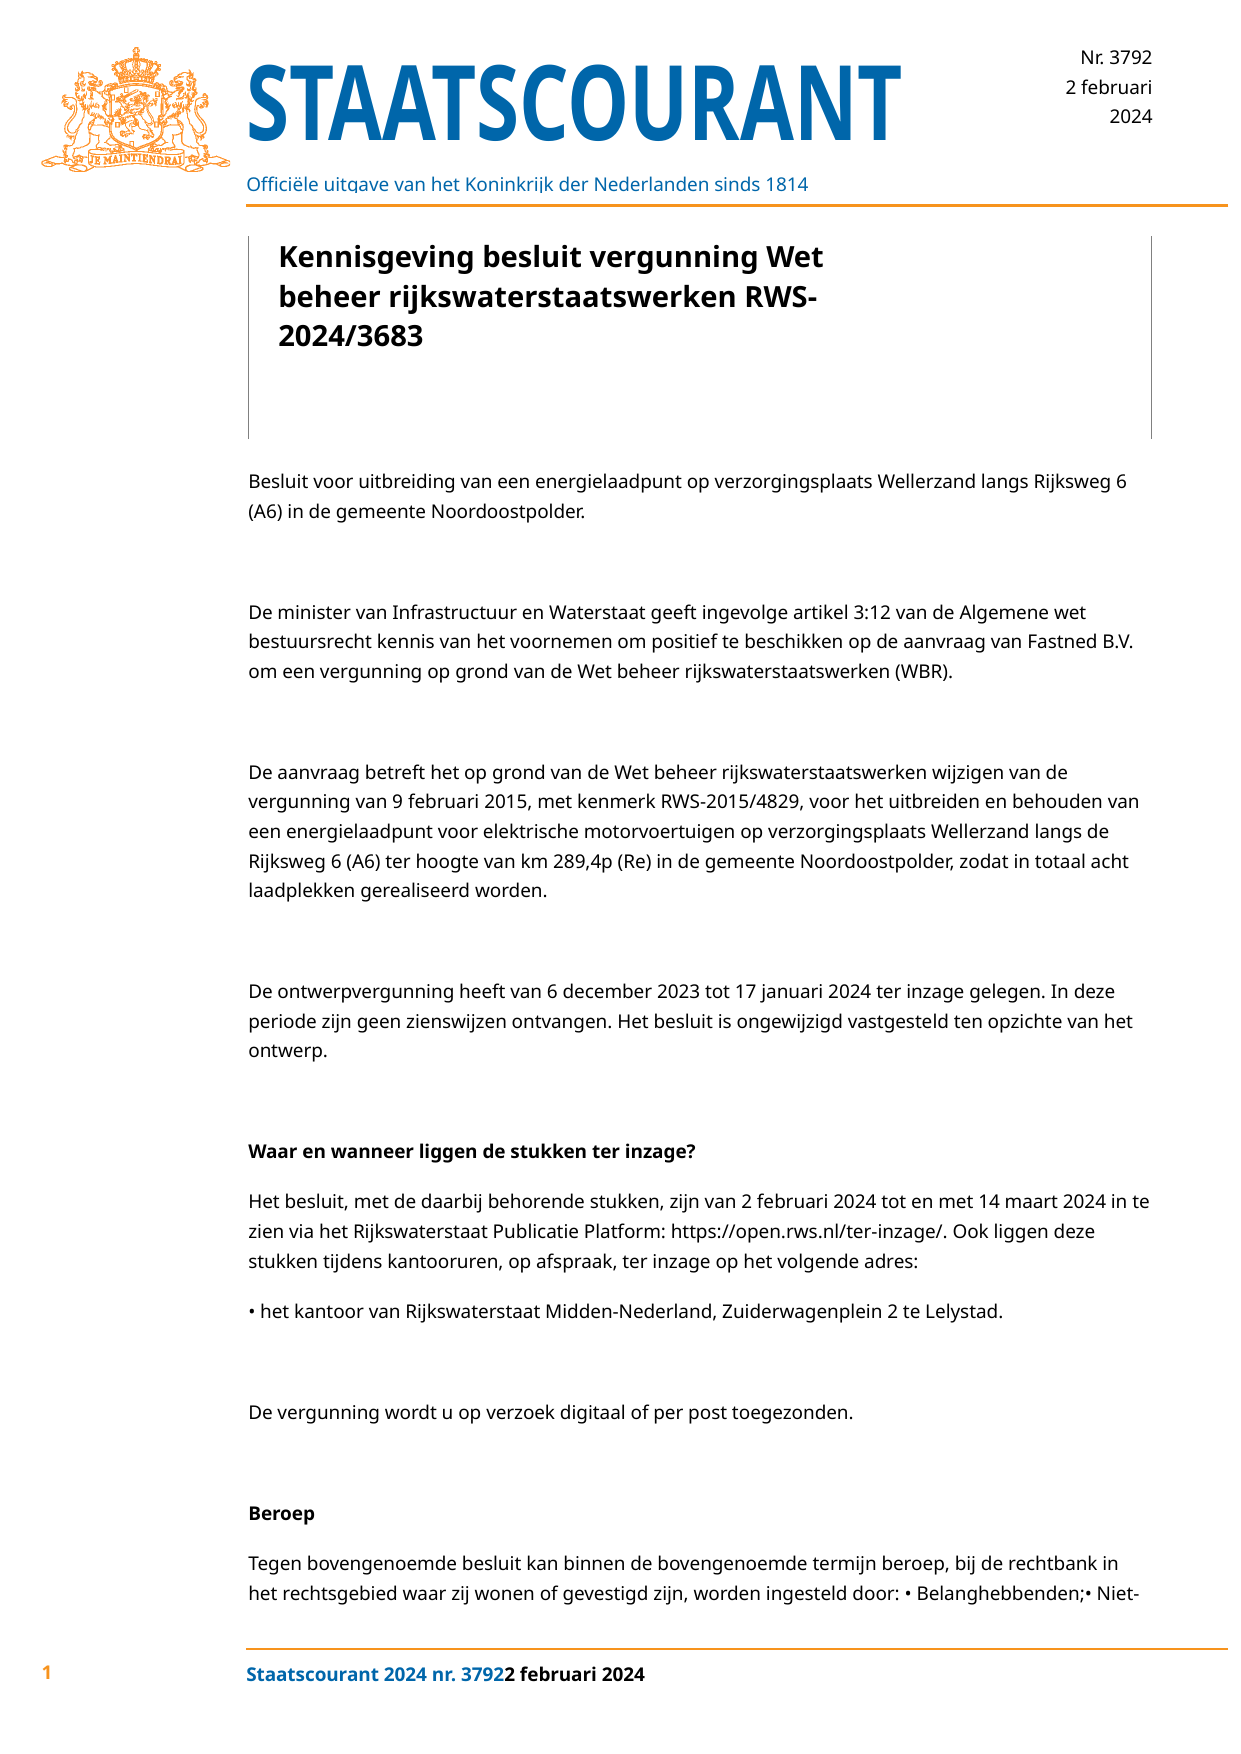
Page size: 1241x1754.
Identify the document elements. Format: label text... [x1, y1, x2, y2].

text De minister van Infrastructuur en Waterstaat geeft ingevolge artikel 3:12 van de Algemene wet bestuursrecht kennis van het voornemen om positief te beschikken op de aanvraag van Fastned B.V. om een vergunning op grond van de Wet beheer rijkswaterstaatswerken (WBR). [248, 599, 1152, 684]
picture [912, 236, 1090, 414]
text Waar en wanneer liggen de stukken ter inzage? [248, 1138, 1152, 1164]
text • het kantoor van Rijkswaterstaat Midden-Nederland, Zuiderwagenplein 2 te Lelystad. [248, 1298, 1152, 1324]
text De ontwerpvergunning heeft van 6 december 2023 tot 17 januari 2024 ter inzage gelegen. In deze periode zijn geen zienswijzen ontvangen. Het besluit is ongewijzigd vastgesteld ten opzichte van het ontwerp. [248, 978, 1152, 1063]
text De vergunning wordt u op verzoek digitaal of per post toegezonden. [248, 1399, 1152, 1425]
table_header [1090, 236, 1151, 413]
table_header Kennisgeving besluit vergunning Wet beheer rijkswaterstaatswerken RWS-2024/3683 [249, 236, 850, 439]
table_header [850, 236, 912, 413]
text Beroep [248, 1500, 1152, 1526]
table_header [850, 414, 1151, 439]
text De aanvraag betreft het op grond van de Wet beheer rijkswaterstaatswerken wijzigen van de vergunning van 9 februari 2015, met kenmerk RWS-2015/4829, voor het uitbreiden en behouden van een energielaadpunt voor elektrische motorvoertuigen op verzorgingsplaats Wellerzand langs de Rijksweg 6 (A6) ter hoogte van km 289,4p (Re) in de gemeente Noordoostpolder, zodat in totaal acht laadplekken gerealiseerd worden. [248, 759, 1152, 903]
picture [41, 47, 231, 172]
text Het besluit, met de daarbij behorende stukken, zijn van 2 februari 2024 tot en met 14 maart 2024 in te zien via het Rijkswaterstaat Publicatie Platform: https://open.rws.nl/ter-inzage/. Ook liggen deze stukken tijdens kantooruren, op afspraak, ter inzage op het volgende adres: [248, 1189, 1152, 1273]
text Tegen bovengenoemde besluit kan binnen de bovengenoemde termijn beroep, bij de rechtbank in het rechtsgebied waar zij wonen of gevestigd zijn, worden ingesteld door: • Belanghebbenden;• Niet- [248, 1550, 1152, 1606]
text Besluit voor uitbreiding van een energielaadpunt op verzorgingsplaats Wellerzand langs Rijksweg 6 (A6) in de gemeente Noordoostpolder. [248, 469, 1152, 524]
